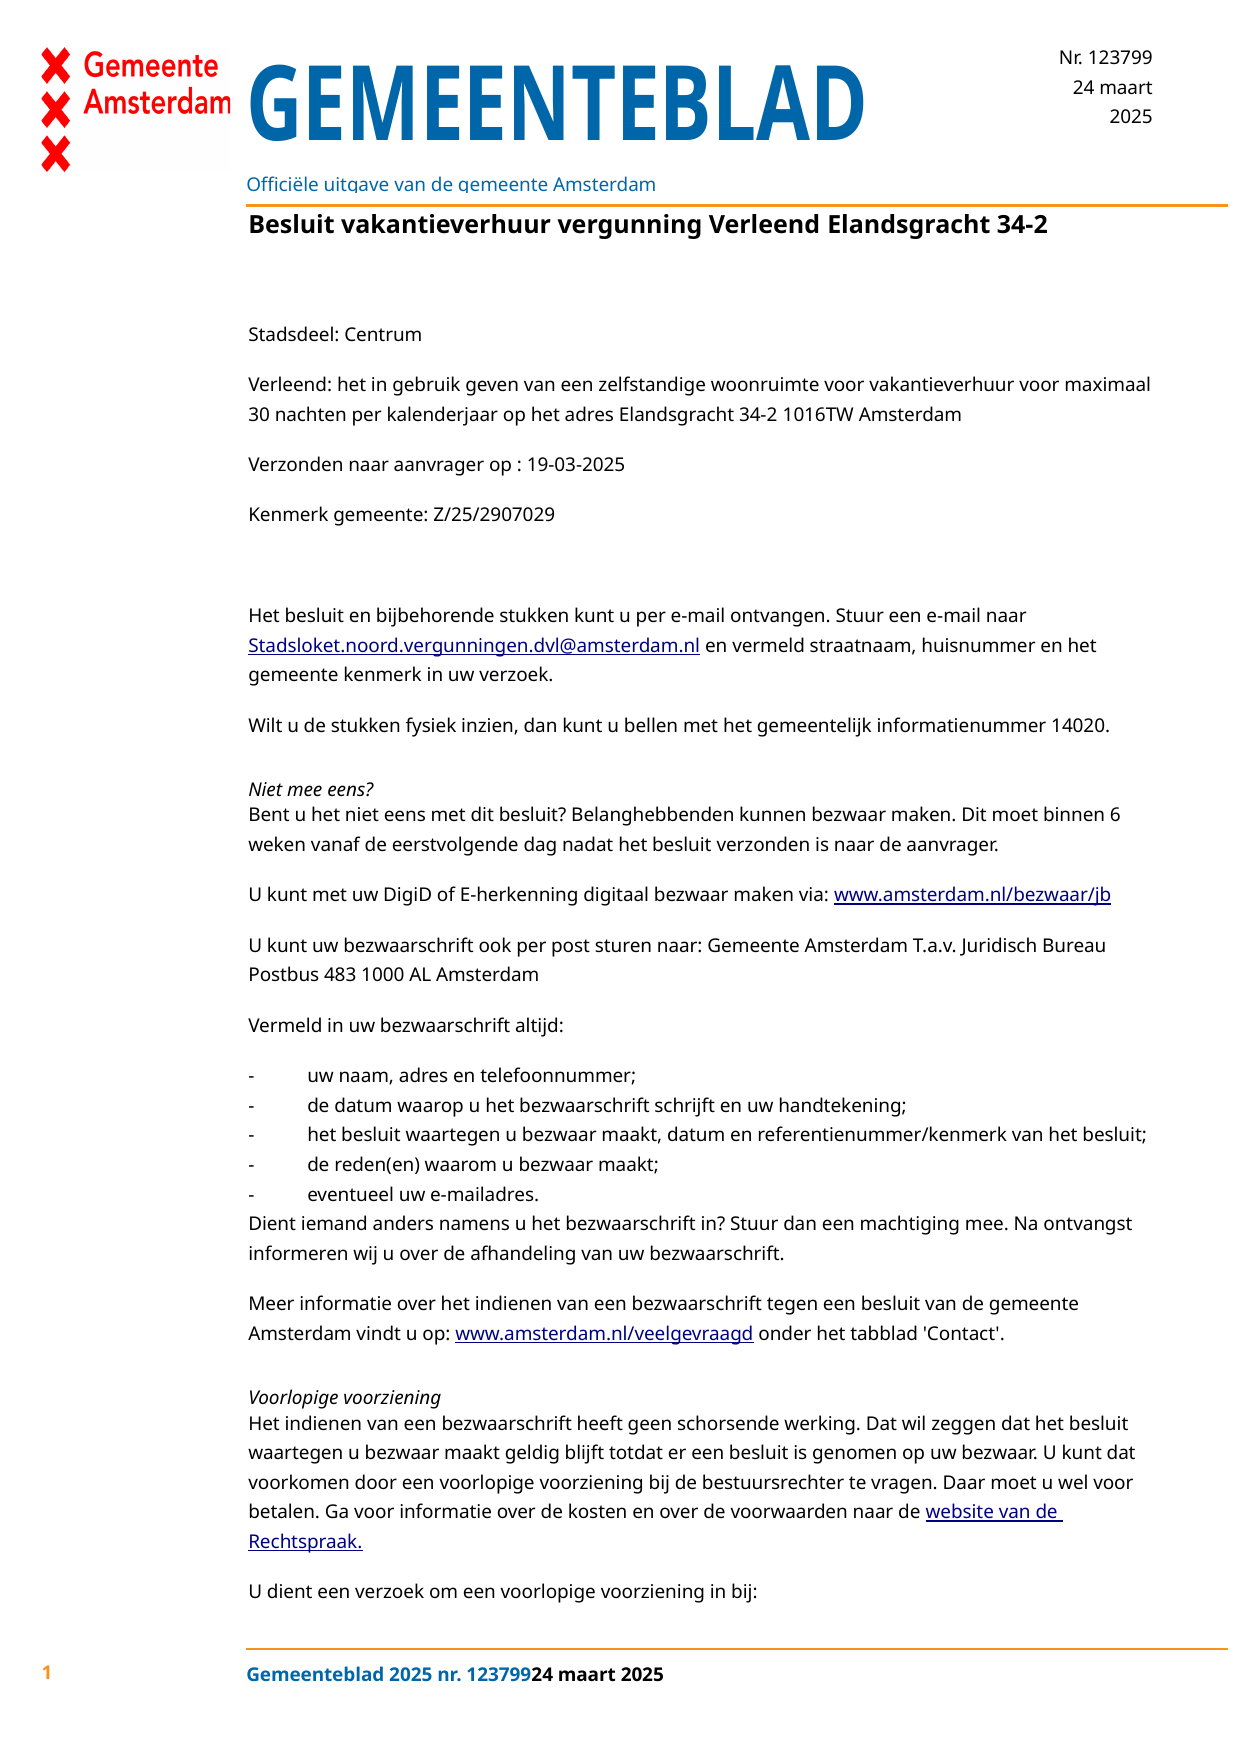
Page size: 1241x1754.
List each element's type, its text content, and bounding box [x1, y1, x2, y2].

text Niet mee eens? [248, 776, 1152, 802]
text Wilt u de stukken fysiek inzien, dan kunt u bellen met het gemeentelijk informatienummer 14020. [248, 712, 1152, 738]
text Verzonden naar aanvrager op : 19-03-2025 [248, 451, 1152, 477]
text Verleend: het in gebruik geven van een zelfstandige woonruimte voor vakantieverhuur voor maximaal 30 nachten per kalenderjaar op het adres Elandsgracht 34-2 1016TW Amsterdam [248, 371, 1152, 426]
text Stadsdeel: Centrum [248, 321, 1152, 346]
text Besluit vakantieverhuur vergunning Verleend Elandsgracht 34-2 [248, 207, 1152, 241]
text Het besluit en bijbehorende stukken kunt u per e-mail ontvangen. Stuur een e-mail naar Stadsloket.noord.vergunningen.dvl@amsterdam.nl en vermeld straatnaam, huisnummer en het gemeente kenmerk in uw verzoek. [248, 602, 1152, 687]
list uw naam, adres en telefoonnummer; [248, 1062, 1152, 1088]
text Voorlopige voorziening [248, 1384, 1152, 1410]
text U dient een verzoek om een voorlopige voorziening in bij: [248, 1578, 1152, 1604]
list het besluit waartegen u bezwaar maakt, datum en referentienummer/kenmerk van het besluit; [248, 1122, 1152, 1147]
text Dient iemand anders namens u het bezwaarschrift in? Stuur dan een machtiging mee. Na ontvangst informeren wij u over de afhandeling van uw bezwaarschrift. [248, 1210, 1152, 1266]
text U kunt met uw DigiD of E-herkenning digitaal bezwaar maken via: www.amsterdam.nl/bezwaar/jb [248, 882, 1152, 907]
text Het indienen van een bezwaarschrift heeft geen schorsende werking. Dat wil zeggen dat het besluit waartegen u bezwaar maakt geldig blijft totdat er een besluit is genomen op uw bezwaar. U kunt dat voorkomen door een voorlopige voorziening bij de bestuursrechter te vragen. Daar moet u wel voor betalen. Ga voor informatie over de kosten en over de voorwaarden naar de website van de Rechtspraak. [248, 1410, 1152, 1554]
list de reden(en) waarom u bezwaar maakt; [248, 1151, 1152, 1177]
text Kenmerk gemeente: Z/25/2907029 [248, 502, 1152, 527]
text U kunt uw bezwaarschrift ook per post sturen naar: Gemeente Amsterdam T.a.v. Juridisch Bureau Postbus 483 1000 AL Amsterdam [248, 932, 1152, 987]
list eventueel uw e-mailadres. [248, 1181, 1152, 1207]
text Meer informatie over het indienen van een bezwaarschrift tegen een besluit van de gemeente Amsterdam vindt u op: www.amsterdam.nl/veelgevraagd onder het tabblad 'Contact'. [248, 1290, 1152, 1346]
list de datum waarop u het bezwaarschrift schrijft en uw handtekening; [248, 1092, 1152, 1118]
text Bent u het niet eens met dit besluit? Belanghebbenden kunnen bezwaar maken. Dit moet binnen 6 weken vanaf de eerstvolgende dag nadat het besluit verzonden is naar de aanvrager. [248, 802, 1152, 857]
picture [41, 47, 231, 172]
text Vermeld in uw bezwaarschrift altijd: [248, 1012, 1152, 1038]
